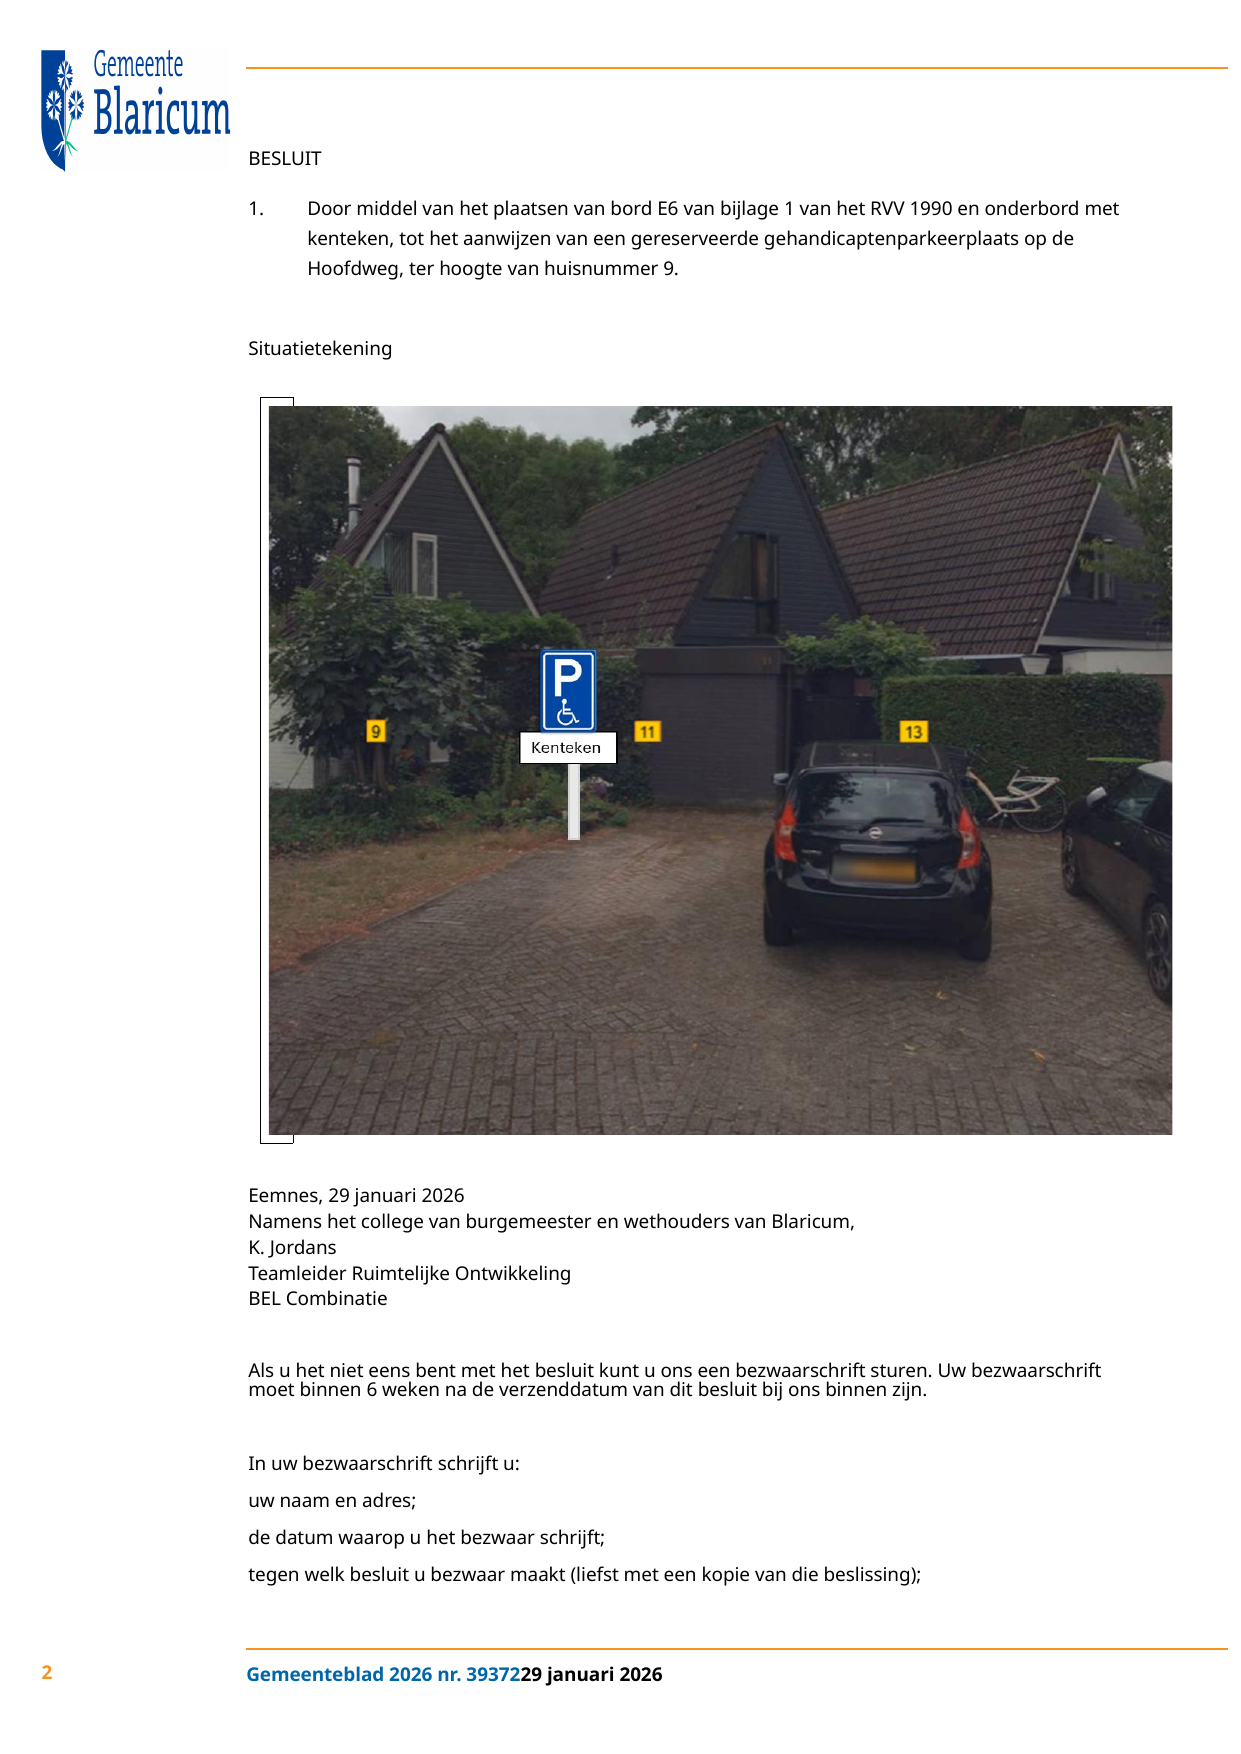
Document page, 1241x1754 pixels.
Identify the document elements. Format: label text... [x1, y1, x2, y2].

text Eemnes, 29 januari 2026 [248, 1183, 1152, 1208]
text tegen welk besluit u bezwaar maakt (liefst met een kopie van die beslissing); [248, 1566, 1152, 1585]
text Situatietekening [248, 335, 1152, 361]
text In uw bezwaarschrift schrijft u: [248, 1455, 1152, 1474]
text Als u het niet eens bent met het besluit kunt u ons een bezwaarschrift sturen. Uw bezwaarschrift moet binnen 6 weken na de verzenddatum van dit besluit bij ons binnen zijn. [248, 1362, 1152, 1401]
text K. Jordans [248, 1234, 1152, 1260]
text BEL Combinatie [248, 1286, 1152, 1311]
text BESLUIT [248, 145, 1152, 171]
text Namens het college van burgemeester en wethouders van Blaricum, [248, 1208, 1152, 1234]
picture [41, 47, 231, 172]
text de datum waarop u het bezwaar schrijft; [248, 1529, 1152, 1548]
picture [268, 406, 1173, 1135]
text uw naam en adres; [248, 1492, 1152, 1511]
list Door middel van het plaatsen van bord E6 van bijlage 1 van het RVV 1990 en onderbord met kenteken, tot het aanwijzen van een gereserveerde gehandicaptenparkeerplaats op de Hoofdweg, ter hoogte van huisnummer 9. [248, 196, 1152, 281]
text Teamleider Ruimtelijke Ontwikkeling [248, 1260, 1152, 1286]
